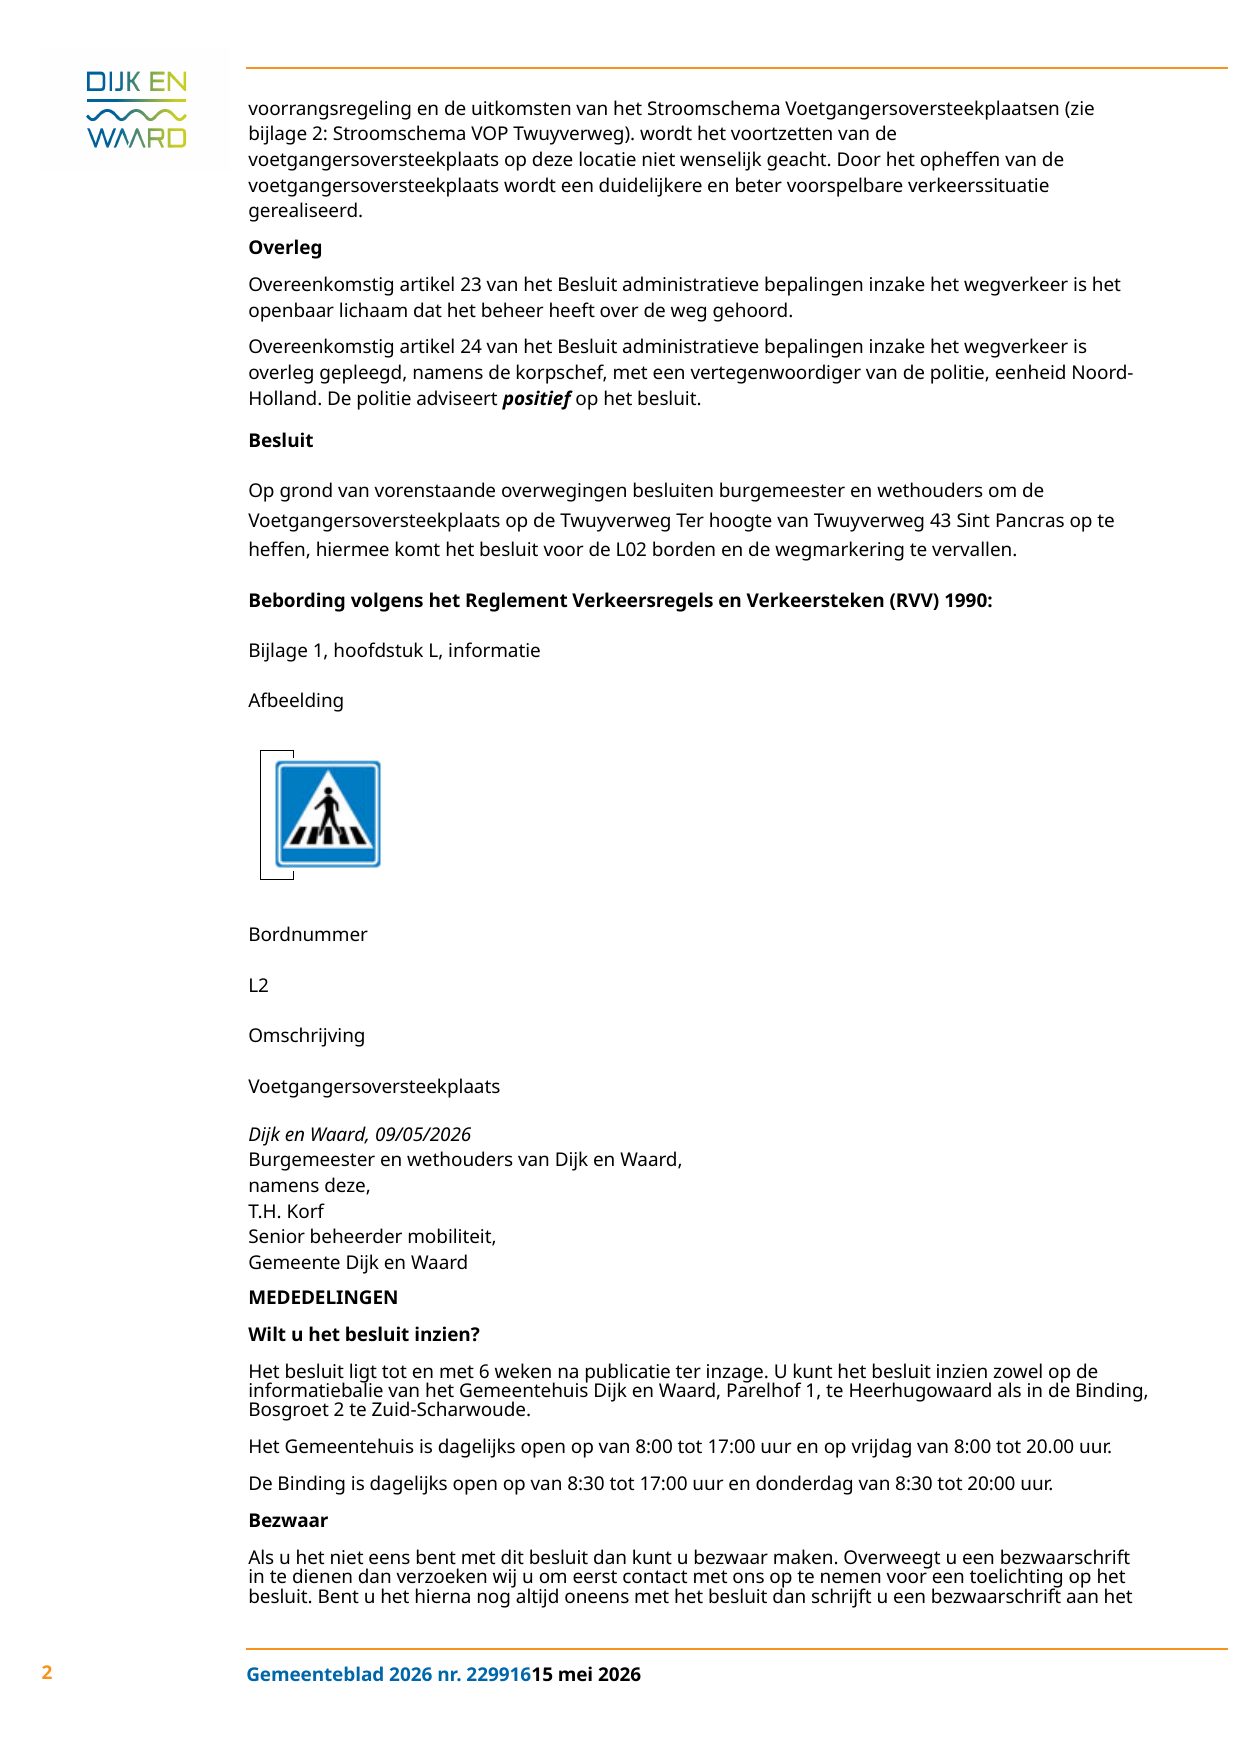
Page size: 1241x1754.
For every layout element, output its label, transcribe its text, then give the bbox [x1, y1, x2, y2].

text Bijlage 1, hoofdstuk L, informatie [248, 637, 1152, 663]
text De Binding is dagelijks open op van 8:30 tot 17:00 uur en donderdag van 8:30 tot 20:00 uur. [248, 1475, 1152, 1494]
text Overeenkomstig artikel 24 van het Besluit administratieve bepalingen inzake het wegverkeer is overleg gepleegd, namens de korpschef, met een vertegenwoordiger van de politie, eenheid Noord-Holland. De politie adviseert positief op het besluit. [248, 333, 1152, 411]
text L2 [248, 972, 1152, 998]
text Het Gemeentehuis is dagelijks open op van 8:00 tot 17:00 uur en op vrijdag van 8:00 tot 20.00 uur. [248, 1438, 1152, 1457]
picture [41, 47, 231, 172]
text Wilt u het besluit inzien? [248, 1326, 1152, 1345]
picture [268, 758, 387, 871]
text MEDEDELINGEN [248, 1289, 1152, 1308]
text Bordnummer [248, 922, 1152, 947]
text Dijk en Waard, 09/05/2026 [248, 1121, 1152, 1146]
text Afbeelding [248, 688, 1152, 713]
text Senior beheerder mobiliteit, [248, 1224, 1152, 1249]
text voorrangsregeling en de uitkomsten van het Stroomschema Voetgangersoversteekplaatsen (zie bijlage 2: Stroomschema VOP Twuyverweg). wordt het voortzetten van de voetgangersoversteekplaats op deze locatie niet wenselijk geacht. Door het opheffen van de voetgangersoversteekplaats wordt een duidelijkere en beter voorspelbare verkeerssituatie gerealiseerd. [248, 95, 1152, 223]
text Besluit [248, 427, 1152, 453]
text Overleg [248, 234, 1152, 260]
text Gemeente Dijk en Waard [248, 1249, 1152, 1275]
text Op grond van vorenstaande overwegingen besluiten burgemeester en wethouders om de Voetgangersoversteekplaats op de Twuyverweg Ter hoogte van Twuyverweg 43 Sint Pancras op te heffen, hiermee komt het besluit voor de L02 borden en de wegmarkering te vervallen. [248, 477, 1152, 562]
text Het besluit ligt tot en met 6 weken na publicatie ter inzage. U kunt het besluit inzien zowel op de informatiebalie van het Gemeentehuis Dijk en Waard, Parelhof 1, te Heerhugowaard als in de Binding, Bosgroet 2 te Zuid-Scharwoude. [248, 1363, 1152, 1421]
text Omschrijving [248, 1022, 1152, 1048]
text T.H. Korf [248, 1198, 1152, 1224]
text Burgemeester en wethouders van Dijk en Waard, [248, 1146, 1152, 1172]
text Bebording volgens het Reglement Verkeersregels en Verkeersteken (RVV) 1990: [248, 587, 1152, 613]
text Bezwaar [248, 1512, 1152, 1531]
text Voetgangersoversteekplaats [248, 1073, 1152, 1099]
text Overeenkomstig artikel 23 van het Besluit administratieve bepalingen inzake het wegverkeer is het openbaar lichaam dat het beheer heeft over de weg gehoord. [248, 271, 1152, 322]
text Als u het niet eens bent met dit besluit dan kunt u bezwaar maken. Overweegt u een bezwaarschrift in te dienen dan verzoeken wij u om eerst contact met ons op te nemen voor een toelichting op het besluit. Bent u het hierna nog altijd oneens met het besluit dan schrijft u een bezwaarschrift aan het [248, 1549, 1152, 1607]
text namens deze, [248, 1172, 1152, 1198]
